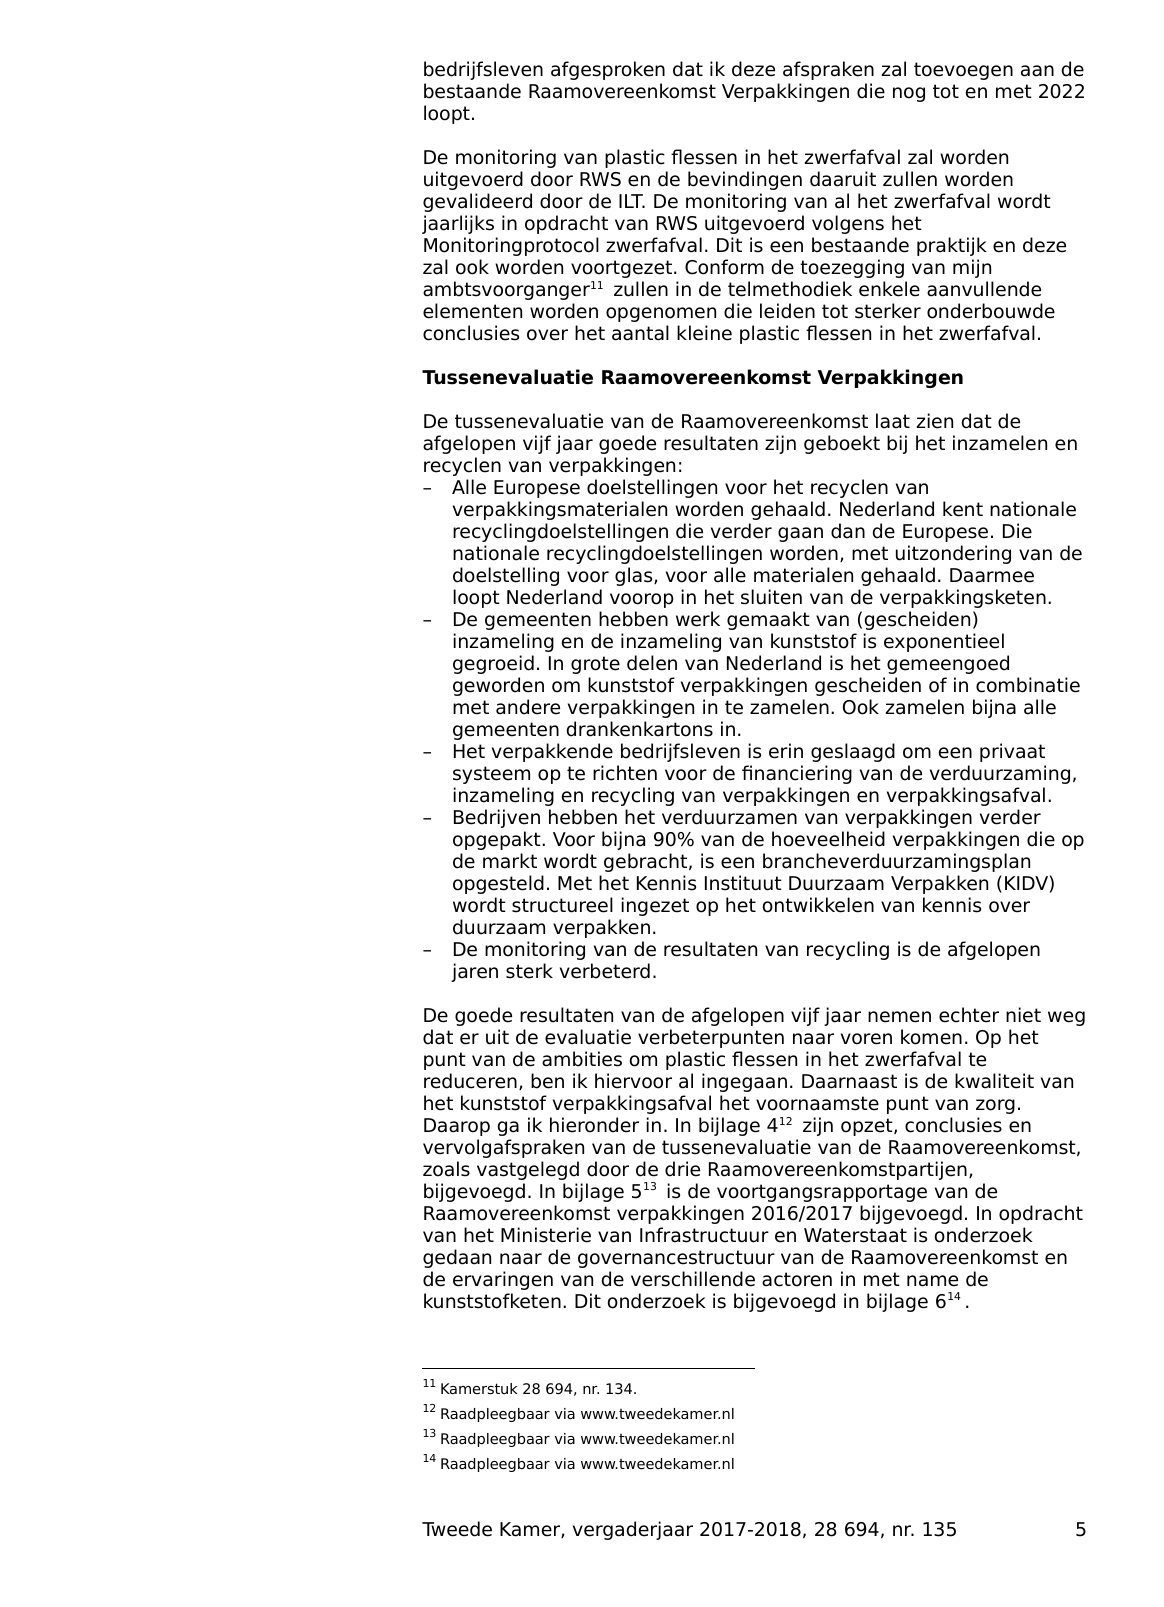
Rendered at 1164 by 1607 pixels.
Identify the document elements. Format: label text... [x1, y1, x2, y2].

text – De gemeenten hebben werk gemaakt van (gescheiden) inzameling en de inzameling van kunststof is exponentieel gegroeid. In grote delen van Nederland is het gemeengoed geworden om kunststof verpakkingen gescheiden of in combinatie met andere verpakkingen in te zamelen. Ook zamelen bijna alle gemeenten drankenkartons in. [422, 609, 1087, 741]
subtitle Tussenevaluatie Raamovereenkomst Verpakkingen [422, 367, 1087, 389]
text De goede resultaten van de afgelopen vijf jaar nemen echter niet weg dat er uit de evaluatie verbeterpunten naar voren komen. Op het punt van de ambities om plastic flessen in het zwerfafval te reduceren, ben ik hiervoor al ingegaan. Daarnaast is de kwaliteit van het kunststof verpakkingsafval het voornaamste punt van zorg. Daarop ga ik hieronder in. In bijlage 4 zijn opzet, conclusies en vervolgafspraken van de tussenevaluatie van de Raamovereenkomst, zoals vastgelegd door de drie Raamovereenkomstpartijen, bijgevoegd. In bijlage 5 is de voortgangsrapportage van de Raamovereenkomst verpakkingen 2016/2017 bijgevoegd. In opdracht van het Ministerie van Infrastructuur en Waterstaat is onderzoek gedaan naar de governancestructuur van de Raamovereenkomst en de ervaringen van de verschillende actoren in met name de kunststofketen. Dit onderzoek is bijgevoegd in bijlage 6. [422, 1005, 1087, 1313]
text Raadpleegbaar via www.tweedekamer.nl [422, 1452, 1087, 1474]
text – Het verpakkende bedrijfsleven is erin geslaagd om een privaat systeem op te richten voor de financiering van de verduurzaming, inzameling en recycling van verpakkingen en verpakkingsafval. [422, 741, 1087, 807]
text – De monitoring van de resultaten van recycling is de afgelopen jaren sterk verbeterd. [422, 939, 1087, 983]
text Raadpleegbaar via www.tweedekamer.nl [422, 1427, 1087, 1449]
text Raadpleegbaar via www.tweedekamer.nl [422, 1402, 1087, 1424]
text Kamerstuk 28 694, nr. 134. [422, 1377, 1087, 1399]
text De monitoring van plastic flessen in het zwerfafval zal worden uitgevoerd door RWS en de bevindingen daaruit zullen worden gevalideerd door de ILT. De monitoring van al het zwerfafval wordt jaarlijks in opdracht van RWS uitgevoerd volgens het Monitoringprotocol zwerfafval. Dit is een bestaande praktijk en deze zal ook worden voortgezet. Conform de toezegging van mijn ambtsvoorganger zullen in de telmethodiek enkele aanvullende elementen worden opgenomen die leiden tot sterker onderbouwde conclusies over het aantal kleine plastic flessen in het zwerfafval. [422, 147, 1087, 345]
text – Bedrijven hebben het verduurzamen van verpakkingen verder opgepakt. Voor bijna 90% van de hoeveelheid verpakkingen die op de markt wordt gebracht, is een brancheverduurzamingsplan opgesteld. Met het Kennis Instituut Duurzaam Verpakken (KIDV) wordt structureel ingezet op het ontwikkelen van kennis over duurzaam verpakken. [422, 807, 1087, 939]
text – Alle Europese doelstellingen voor het recyclen van verpakkingsmaterialen worden gehaald. Nederland kent nationale recyclingdoelstellingen die verder gaan dan de Europese. Die nationale recyclingdoelstellingen worden, met uitzondering van de doelstelling voor glas, voor alle materialen gehaald. Daarmee loopt Nederland voorop in het sluiten van de verpakkingsketen. [422, 477, 1087, 609]
text De tussenevaluatie van de Raamovereenkomst laat zien dat de afgelopen vijf jaar goede resultaten zijn geboekt bij het inzamelen en recyclen van verpakkingen: [422, 411, 1087, 477]
text bedrijfsleven afgesproken dat ik deze afspraken zal toevoegen aan de bestaande Raamovereenkomst Verpakkingen die nog tot en met 2022 loopt. [422, 59, 1087, 125]
